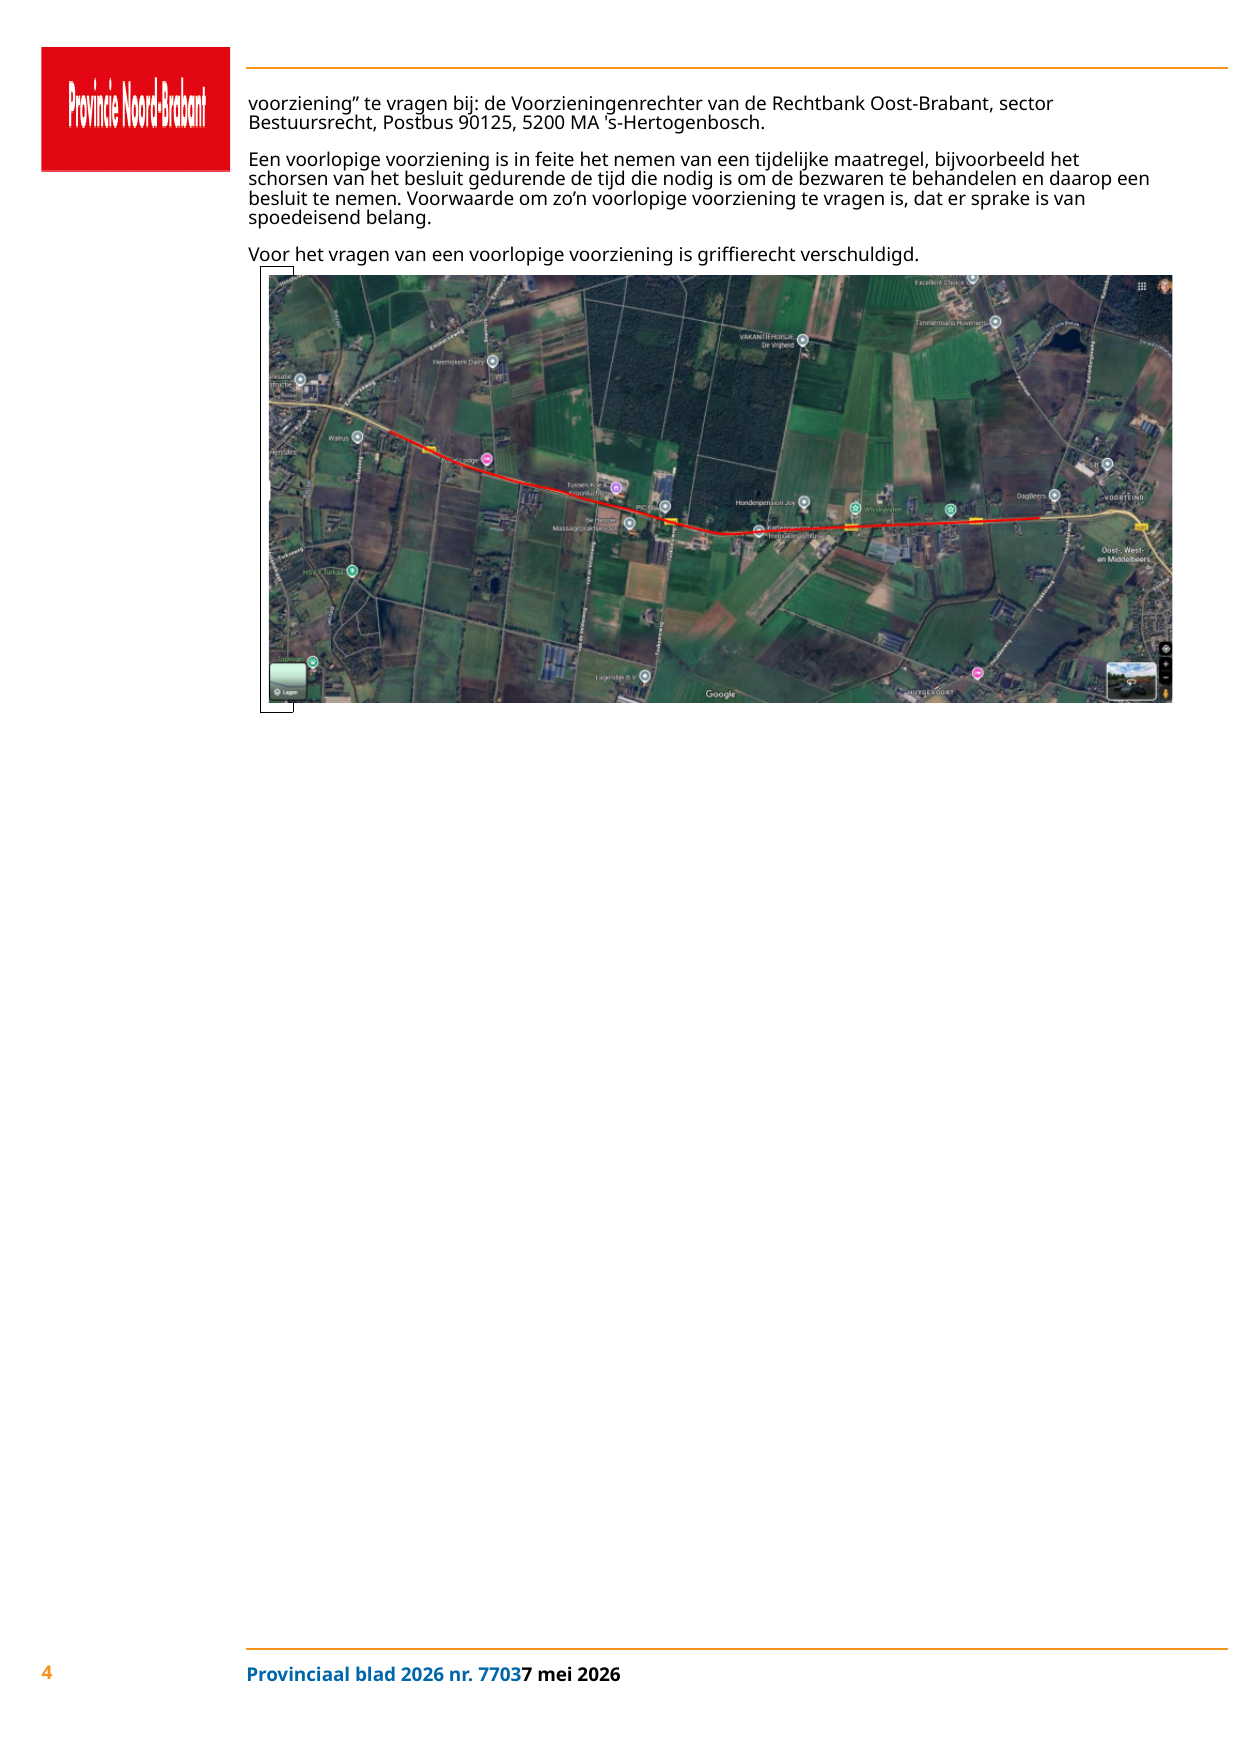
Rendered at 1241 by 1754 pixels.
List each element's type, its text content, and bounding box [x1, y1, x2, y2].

text Voor het vragen van een voorlopige voorziening is griffierecht verschuldigd. [248, 246, 1152, 265]
picture [268, 275, 1173, 703]
text Een voorlopige voorziening is in feite het nemen van een tijdelijke maatregel, bijvoorbeeld het schorsen van het besluit gedurende de tijd die nodig is om de bezwaren te behandelen en daarop een besluit te nemen. Voorwaarde om zo’n voorlopige voorziening te vragen is, dat er sprake is van spoedeisend belang. [248, 151, 1152, 228]
picture [41, 47, 231, 172]
text voorziening” te vragen bij: de Voorzieningenrechter van de Rechtbank Oost-Brabant, sector Bestuursrecht, Postbus 90125, 5200 MA 's‑Hertogenbosch. [248, 95, 1152, 133]
